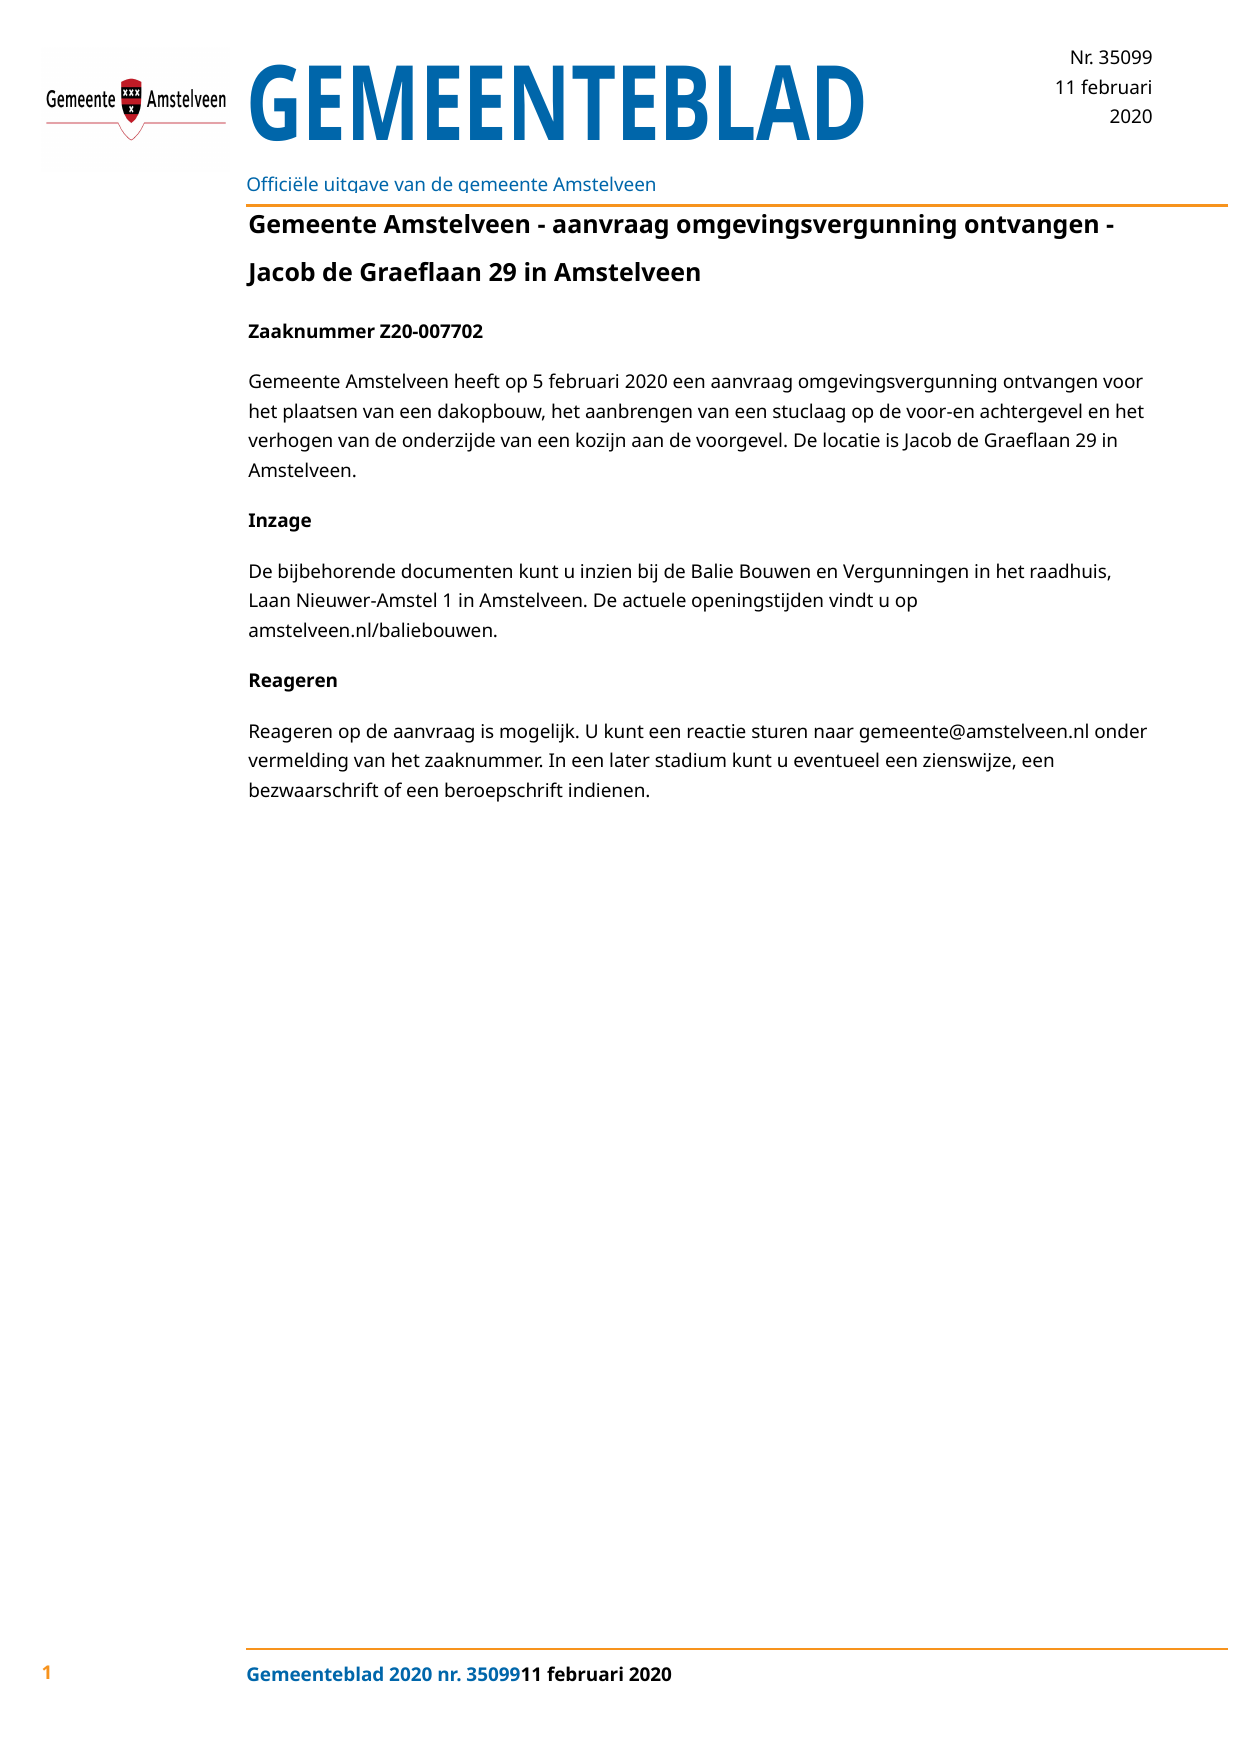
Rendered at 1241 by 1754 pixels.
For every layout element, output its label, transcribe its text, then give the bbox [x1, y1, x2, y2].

text Reageren [248, 667, 1152, 693]
text Gemeente Amstelveen - aanvraag omgevingsvergunning ontvangen - Jacob de Graeflaan 29 in Amstelveen [248, 207, 1152, 288]
text De bijbehorende documenten kunt u inzien bij de Balie Bouwen en Vergunningen in het raadhuis, Laan Nieuwer-Amstel 1 in Amstelveen. De actuele openingstijden vindt u op amstelveen.nl/baliebouwen. [248, 558, 1152, 643]
text Reageren op de aanvraag is mogelijk. U kunt een reactie sturen naar gemeente@amstelveen.nl onder vermelding van het zaaknummer. In een later stadium kunt u eventueel een zienswijze, een bezwaarschrift of een beroepschrift indienen. [248, 718, 1152, 803]
text Gemeente Amstelveen heeft op 5 februari 2020 een aanvraag omgevingsvergunning ontvangen voor het plaatsen van een dakopbouw, het aanbrengen van een stuclaag op de voor-en achtergevel en het verhogen van de onderzijde van een kozijn aan de voorgevel. De locatie is Jacob de Graeflaan 29 in Amstelveen. [248, 368, 1152, 483]
picture [41, 47, 231, 172]
text Zaaknummer Z20-007702 [248, 318, 1152, 344]
text Inzage [248, 507, 1152, 533]
